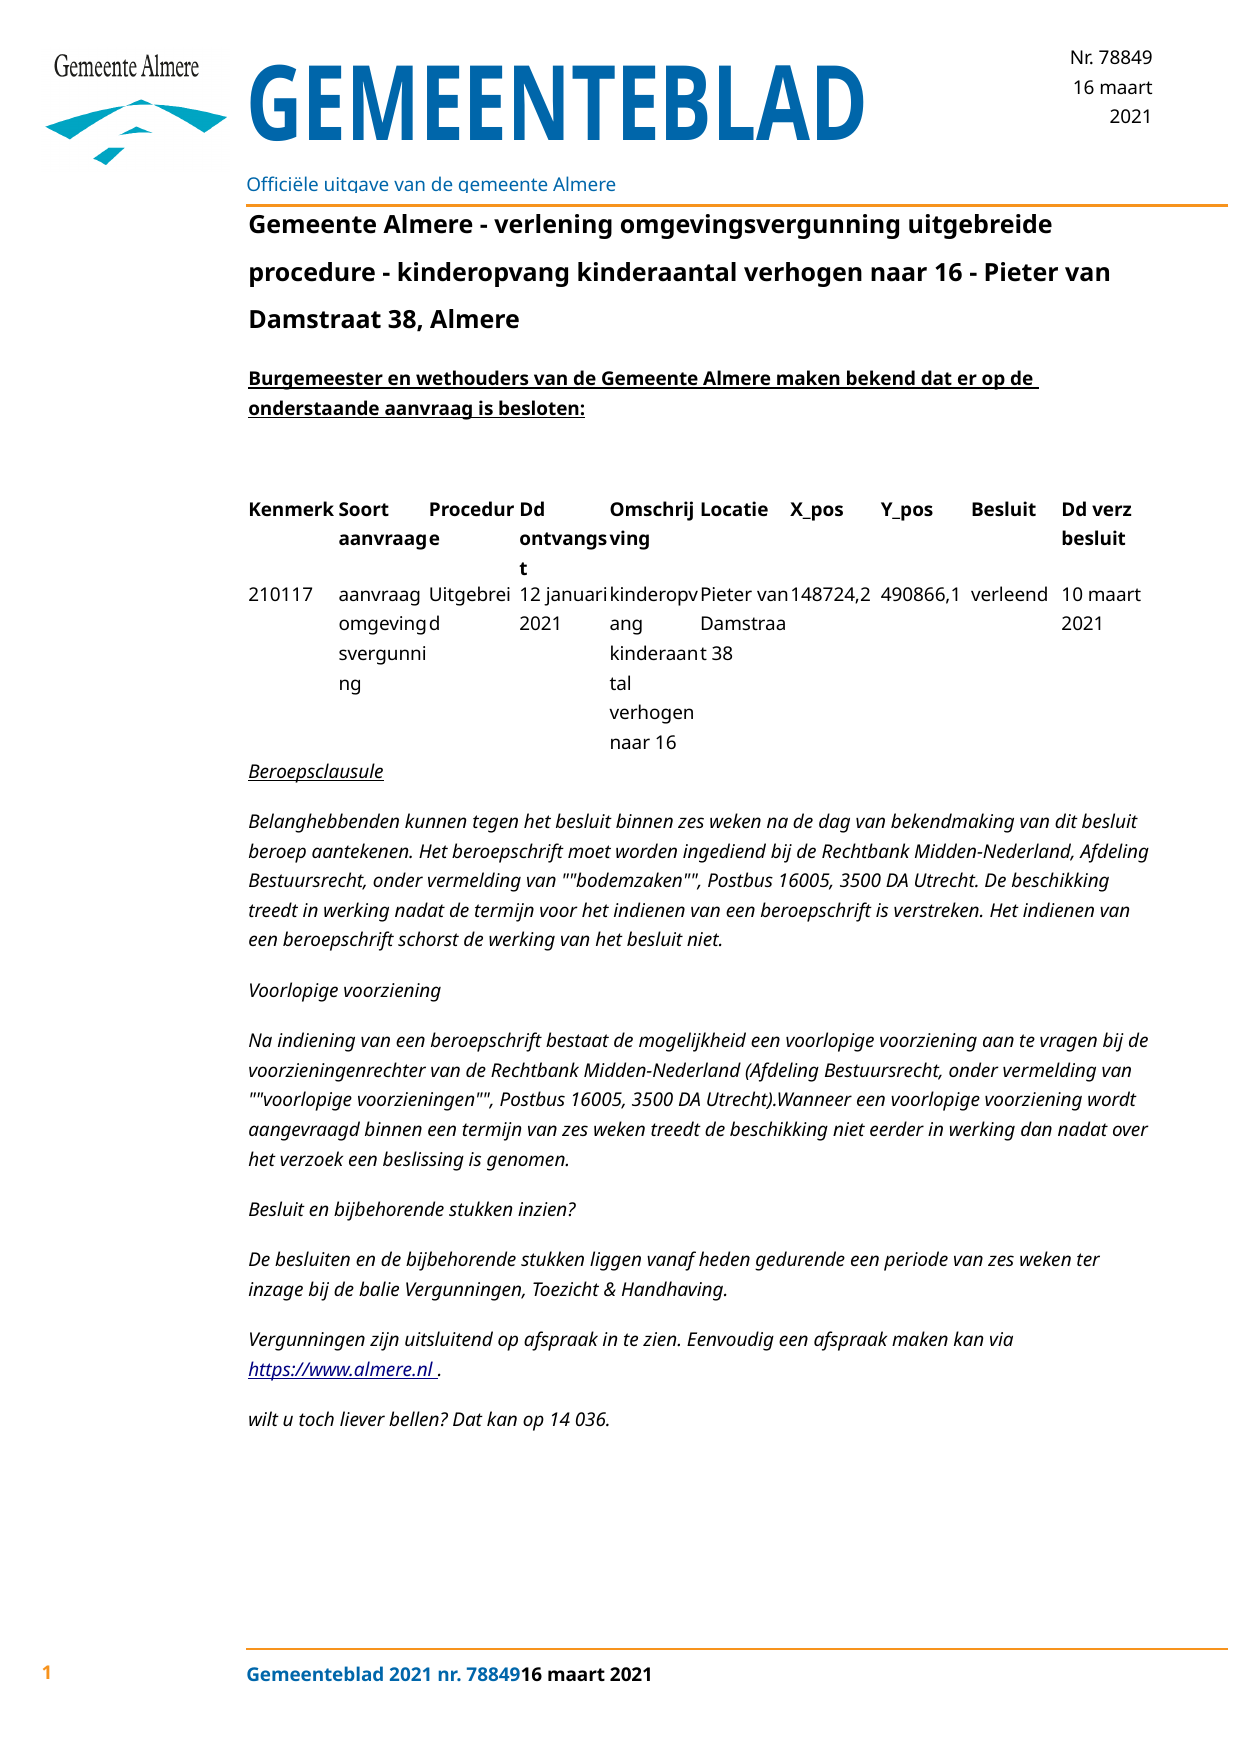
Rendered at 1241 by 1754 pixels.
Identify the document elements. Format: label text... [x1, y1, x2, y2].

table_header Besluit [971, 496, 1061, 581]
table_header Procedure [429, 496, 519, 581]
text Burgemeester en wethouders van de Gemeente Almere maken bekend dat er op de onderstaande aanvraag is besloten: [248, 366, 1152, 421]
text Gemeente Almere - verlening omgevingsvergunning uitgebreide procedure - kinderopvang kinderaantal verhogen naar 16 - Pieter van Damstraat 38, Almere [248, 207, 1152, 336]
text Besluit en bijbehorende stukken inzien? [248, 1196, 1152, 1222]
text De besluiten en de bijbehorende stukken liggen vanaf heden gedurende een periode van zes weken ter inzage bij de balie Vergunningen, Toezicht & Handhaving. [248, 1247, 1152, 1302]
table_header Kenmerk [248, 496, 338, 581]
table_cell 10 maart 2021 [1061, 581, 1152, 754]
table_cell 12 januari 2021 [519, 581, 609, 754]
text Vergunningen zijn uitsluitend op afspraak in te zien. Eenvoudig een afspraak maken kan via https://www.almere.nl . [248, 1327, 1152, 1382]
table_cell 490866,1 [881, 581, 971, 754]
table_header Y_pos [881, 496, 971, 581]
text Na indiening van een beroepschrift bestaat de mogelijkheid een voorlopige voorziening aan te vragen bij de voorzieningenrechter van de Rechtbank Midden-Nederland (Afdeling Bestuursrecht, onder vermelding van ""voorlopige voorzieningen"", Postbus 16005, 3500 DA Utrecht).Wanneer een voorlopige voorziening wordt aangevraagd binnen een termijn van zes weken treedt de beschikking niet eerder in werking dan nadat over het verzoek een beslissing is genomen. [248, 1027, 1152, 1171]
table_header Soort aanvraag [338, 496, 429, 581]
table_cell kinderopvang kinderaantal verhogen naar 16 [609, 581, 700, 754]
table_header Dd ontvangst [519, 496, 609, 581]
text wilt u toch liever bellen? Dat kan op 14 036. [248, 1407, 1152, 1432]
table_header X_pos [790, 496, 881, 581]
picture [41, 47, 231, 172]
table_header Dd verz besluit [1061, 496, 1152, 581]
text Belanghebbenden kunnen tegen het besluit binnen zes weken na de dag van bekendmaking van dit besluit beroep aantekenen. Het beroepschrift moet worden ingediend bij de Rechtbank Midden-Nederland, Afdeling Bestuursrecht, onder vermelding van ""bodemzaken"", Postbus 16005, 3500 DA Utrecht. De beschikking treedt in werking nadat de termijn voor het indienen van een beroepschrift is verstreken. Het indienen van een beroepschrift schorst de werking van het besluit niet. [248, 808, 1152, 952]
table_cell aanvraag omgevingsvergunning [338, 581, 429, 754]
table_cell 148724,2 [790, 581, 881, 754]
table_cell verleend [971, 581, 1061, 754]
table_header Omschrijving [609, 496, 700, 581]
text Voorlopige voorziening [248, 977, 1152, 1003]
table_cell Pieter van Damstraat 38 [700, 581, 790, 754]
table_cell 210117 [248, 581, 338, 754]
text Beroepsclausule [248, 758, 1152, 783]
table_cell Uitgebreid [429, 581, 519, 754]
table_header Locatie [700, 496, 790, 581]
